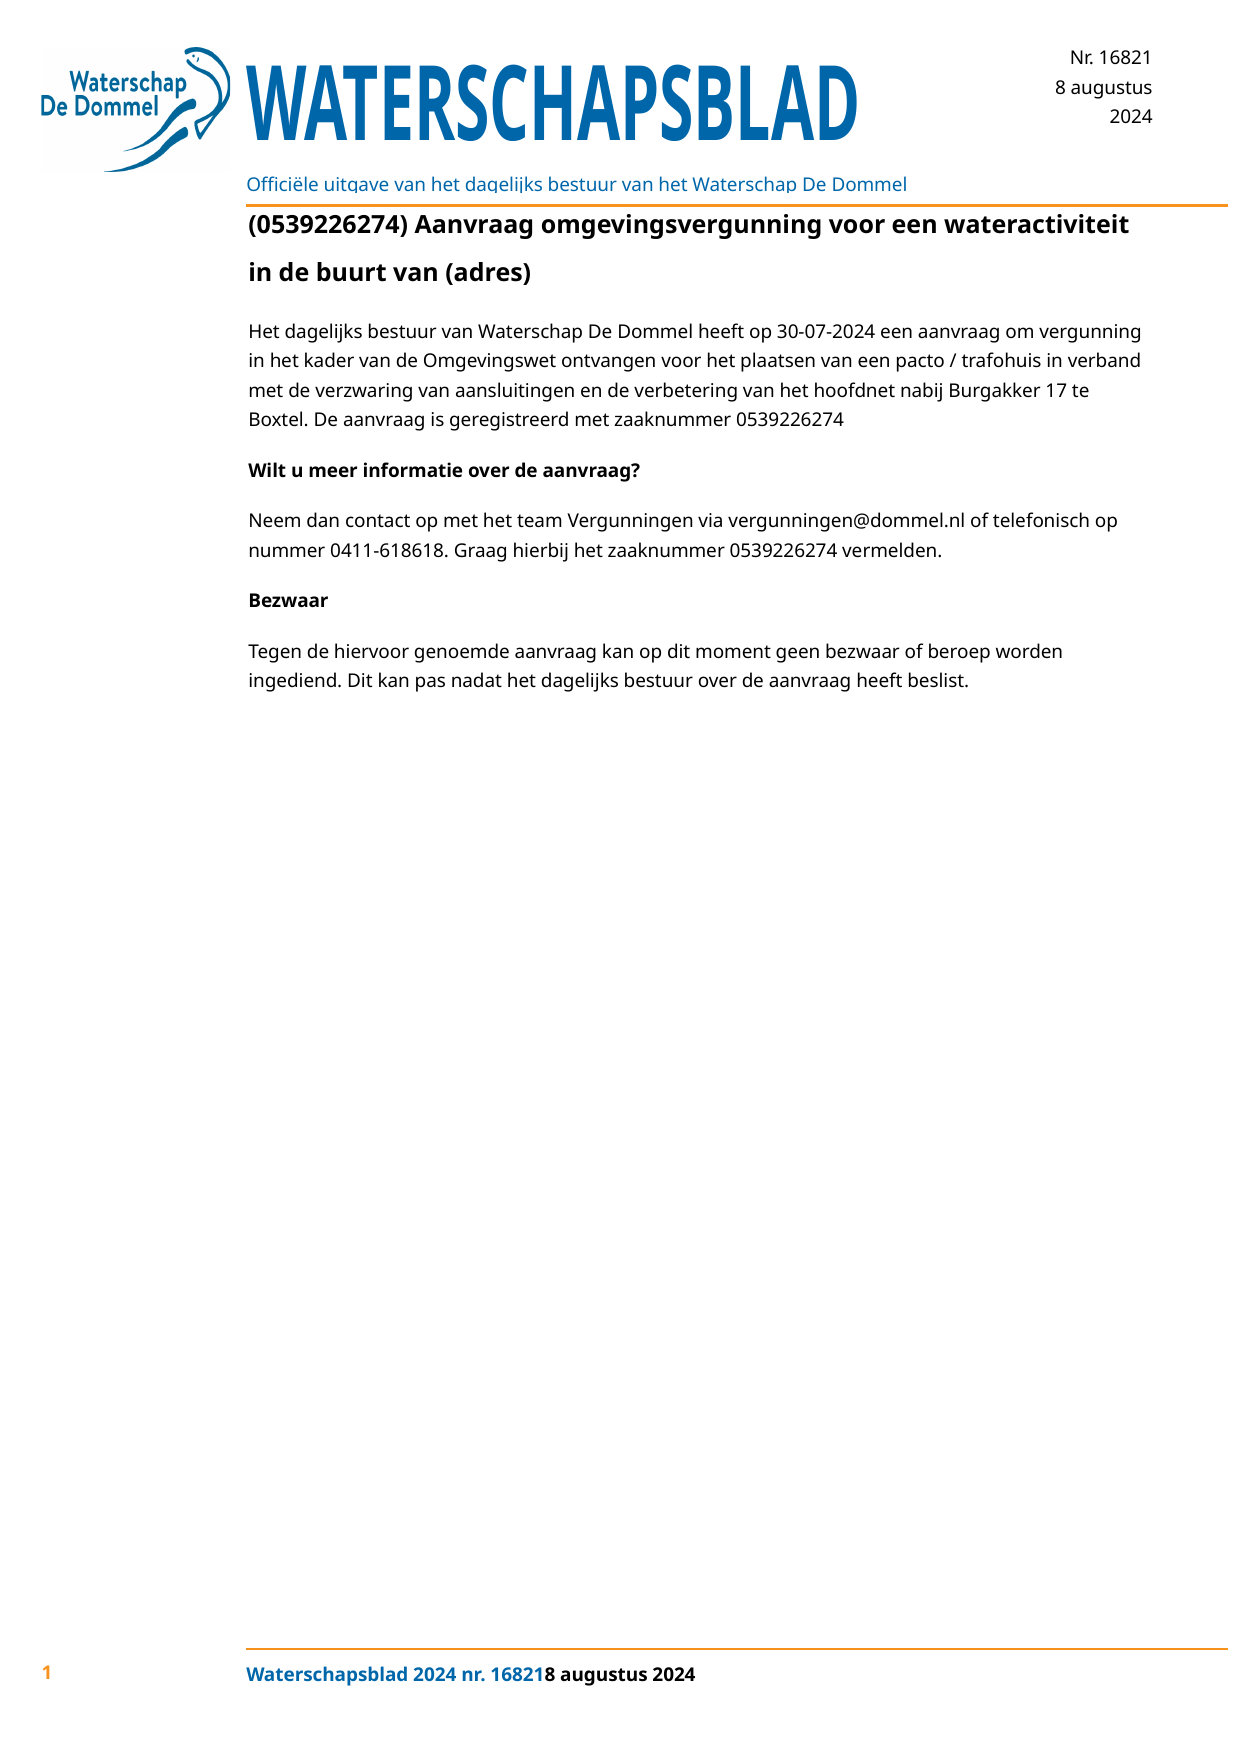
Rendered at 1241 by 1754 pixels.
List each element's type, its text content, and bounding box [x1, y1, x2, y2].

picture [41, 47, 231, 172]
text Wilt u meer informatie over de aanvraag? [248, 457, 1152, 483]
text (0539226274) Aanvraag omgevingsvergunning voor een wateractiviteit in de buurt van (adres) [248, 207, 1152, 288]
picture [45, 99, 51, 111]
text Het dagelijks bestuur van Waterschap De Dommel heeft op 30-07-2024 een aanvraag om vergunning in het kader van de Omgevingswet ontvangen voor het plaatsen van een pacto / trafohuis in verband met de verzwaring van aansluitingen en de verbetering van het hoofdnet nabij Burgakker 17 te Boxtel. De aanvraag is geregistreerd met zaaknummer 0539226274 [248, 318, 1152, 432]
text Tegen de hiervoor genoemde aanvraag kan op dit moment geen bezwaar of beroep worden ingediend. Dit kan pas nadat het dagelijks bestuur over de aanvraag heeft beslist. [248, 638, 1152, 693]
text Neem dan contact op met het team Vergunningen via vergunningen@dommel.nl of telefonisch op nummer 0411-618618. Graag hierbij het zaaknummer 0539226274 vermelden. [248, 507, 1152, 563]
picture [204, 47, 231, 76]
text Bezwaar [248, 587, 1152, 613]
picture [198, 118, 210, 131]
